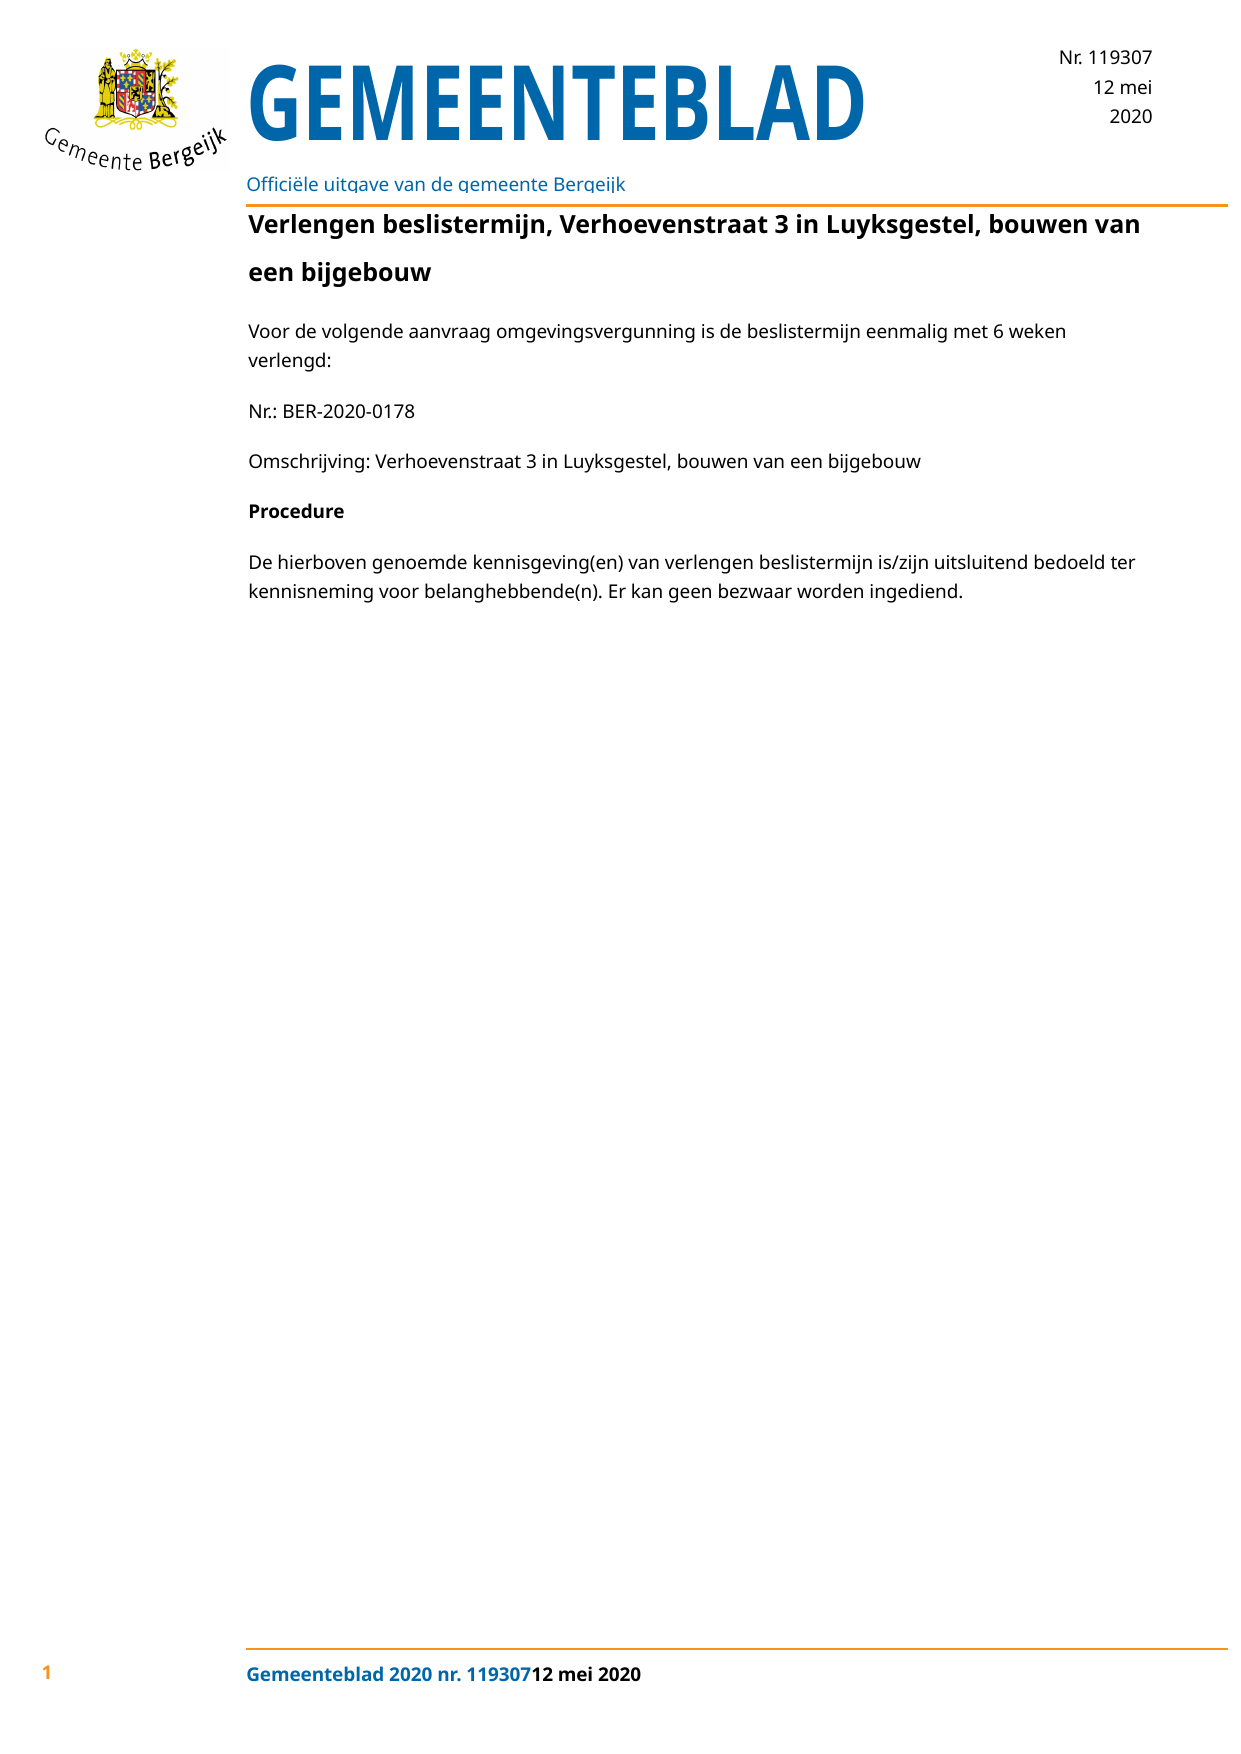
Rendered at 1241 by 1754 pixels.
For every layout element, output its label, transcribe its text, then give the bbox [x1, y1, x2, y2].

text Procedure [248, 499, 1152, 524]
text Nr.: BER-2020-0178 [248, 398, 1152, 424]
picture [41, 47, 231, 172]
text Verlengen beslistermijn, Verhoevenstraat 3 in Luyksgestel, bouwen van een bijgebouw [248, 207, 1152, 288]
text De hierboven genoemde kennisgeving(en) van verlengen beslistermijn is/zijn uitsluitend bedoeld ter kennisneming voor belanghebbende(n). Er kan geen bezwaar worden ingediend. [248, 549, 1152, 604]
text Omschrijving: Verhoevenstraat 3 in Luyksgestel, bouwen van een bijgebouw [248, 448, 1152, 474]
text Voor de volgende aanvraag omgevingsvergunning is de beslistermijn eenmalig met 6 weken verlengd: [248, 318, 1152, 373]
